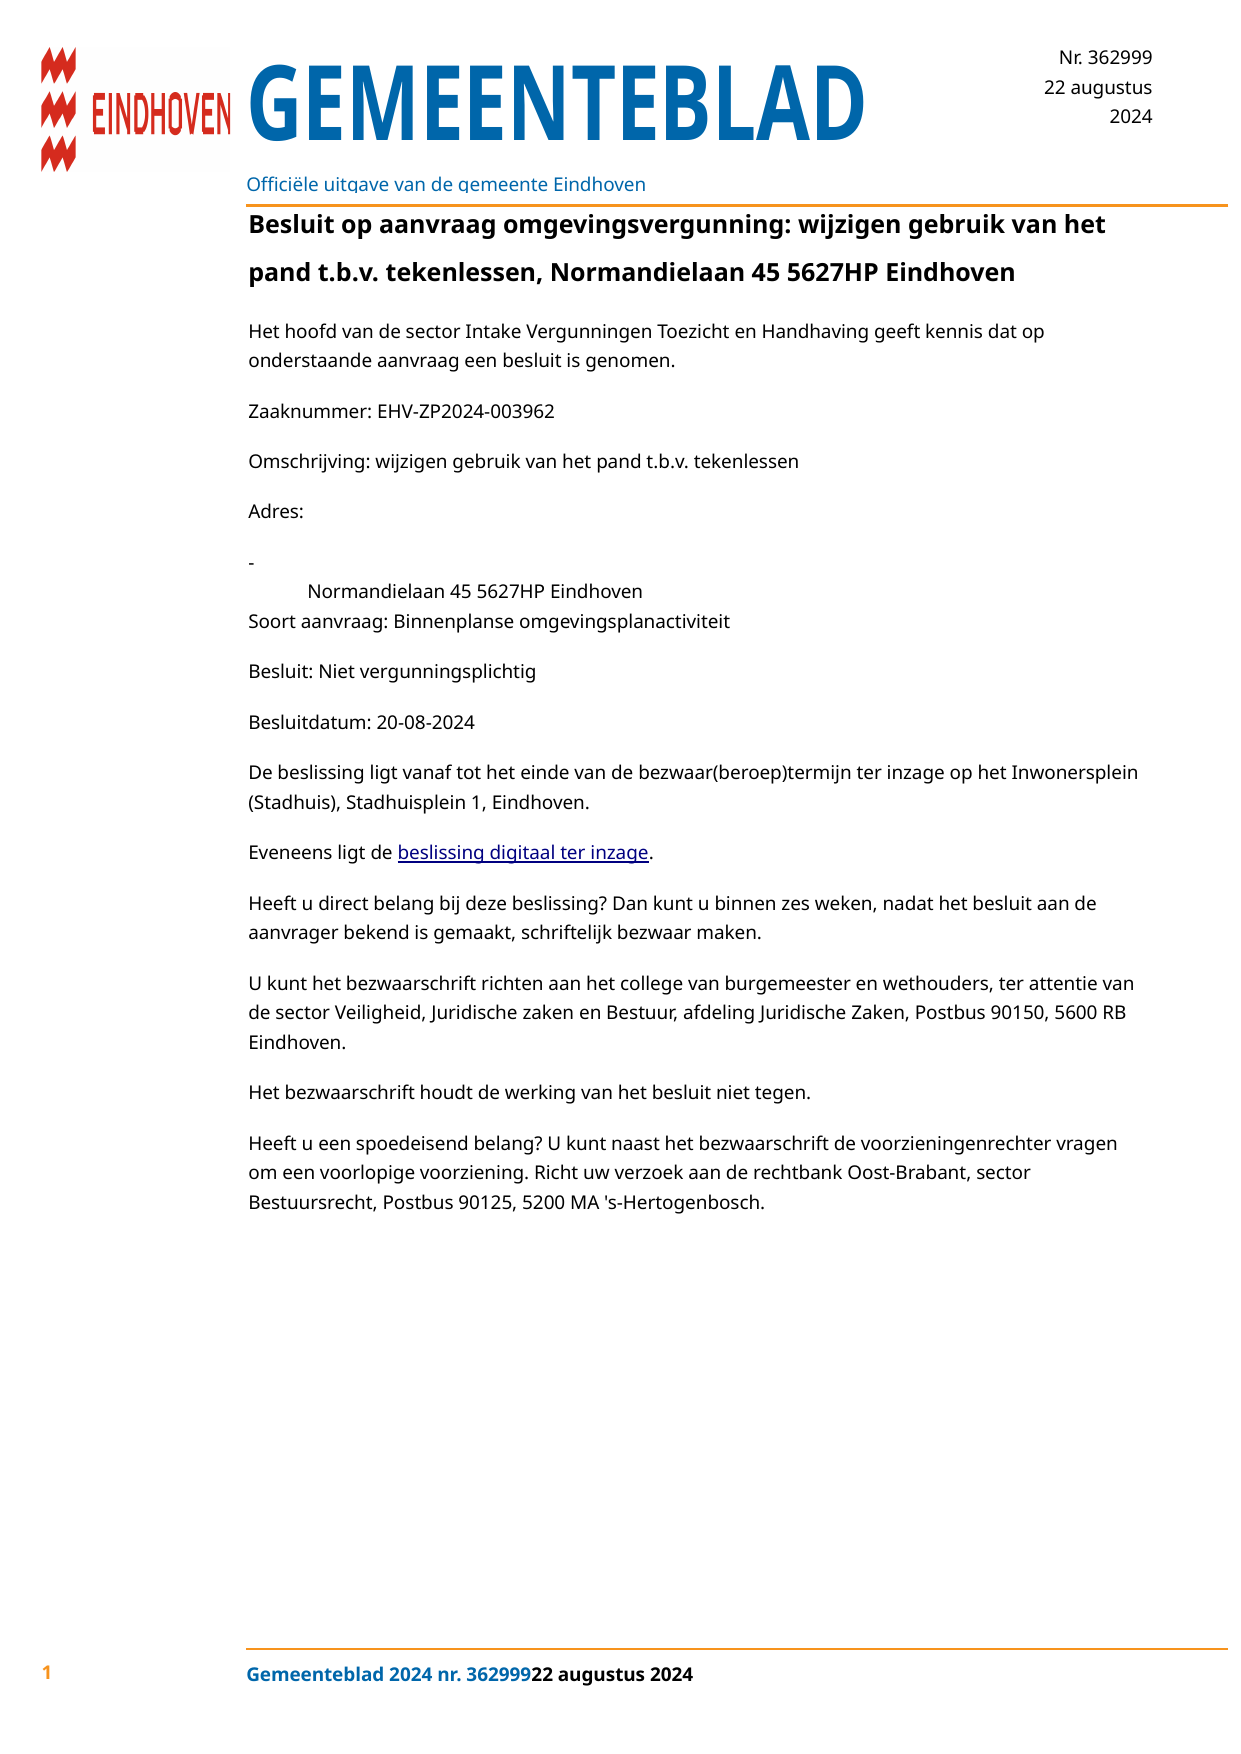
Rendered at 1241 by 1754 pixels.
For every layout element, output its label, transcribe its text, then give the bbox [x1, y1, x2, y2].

text Het hoofd van de sector Intake Vergunningen Toezicht en Handhaving geeft kennis dat op onderstaande aanvraag een besluit is genomen. [248, 318, 1152, 373]
text Eveneens ligt de beslissing digitaal ter inzage. [248, 839, 1152, 865]
text Heeft u een spoedeisend belang? U kunt naast het bezwaarschrift de voorzieningenrechter vragen om een voorlopige voorziening. Richt uw verzoek aan de rechtbank Oost-Brabant, sector Bestuursrecht, Postbus 90125, 5200 MA 's-Hertogenbosch. [248, 1130, 1152, 1215]
text Soort aanvraag: Binnenplanse omgevingsplanactiviteit [248, 608, 1152, 634]
text Besluit op aanvraag omgevingsvergunning: wijzigen gebruik van het pand t.b.v. tekenlessen, Normandielaan 45 5627HP Eindhoven [248, 207, 1152, 288]
text U kunt het bezwaarschrift richten aan het college van burgemeester en wethouders, ter attentie van de sector Veiligheid, Juridische zaken en Bestuur, afdeling Juridische Zaken, Postbus 90150, 5600 RB Eindhoven. [248, 970, 1152, 1055]
text Omschrijving: wijzigen gebruik van het pand t.b.v. tekenlessen [248, 448, 1152, 474]
text Besluit: Niet vergunningsplichtig [248, 659, 1152, 684]
text Heeft u direct belang bij deze beslissing? Dan kunt u binnen zes weken, nadat het besluit aan de aanvrager bekend is gemaakt, schriftelijk bezwaar maken. [248, 890, 1152, 945]
text Besluitdatum: 20-08-2024 [248, 709, 1152, 735]
picture [41, 47, 231, 172]
text Adres: [248, 499, 1152, 524]
text Zaaknummer: EHV-ZP2024-003962 [248, 398, 1152, 424]
text Het bezwaarschrift houdt de werking van het besluit niet tegen. [248, 1079, 1152, 1105]
text De beslissing ligt vanaf tot het einde van de bezwaar(beroep)termijn ter inzage op het Inwonersplein (Stadhuis), Stadhuisplein 1, Eindhoven. [248, 759, 1152, 815]
list Normandielaan 45 5627HP Eindhoven [248, 579, 1152, 604]
